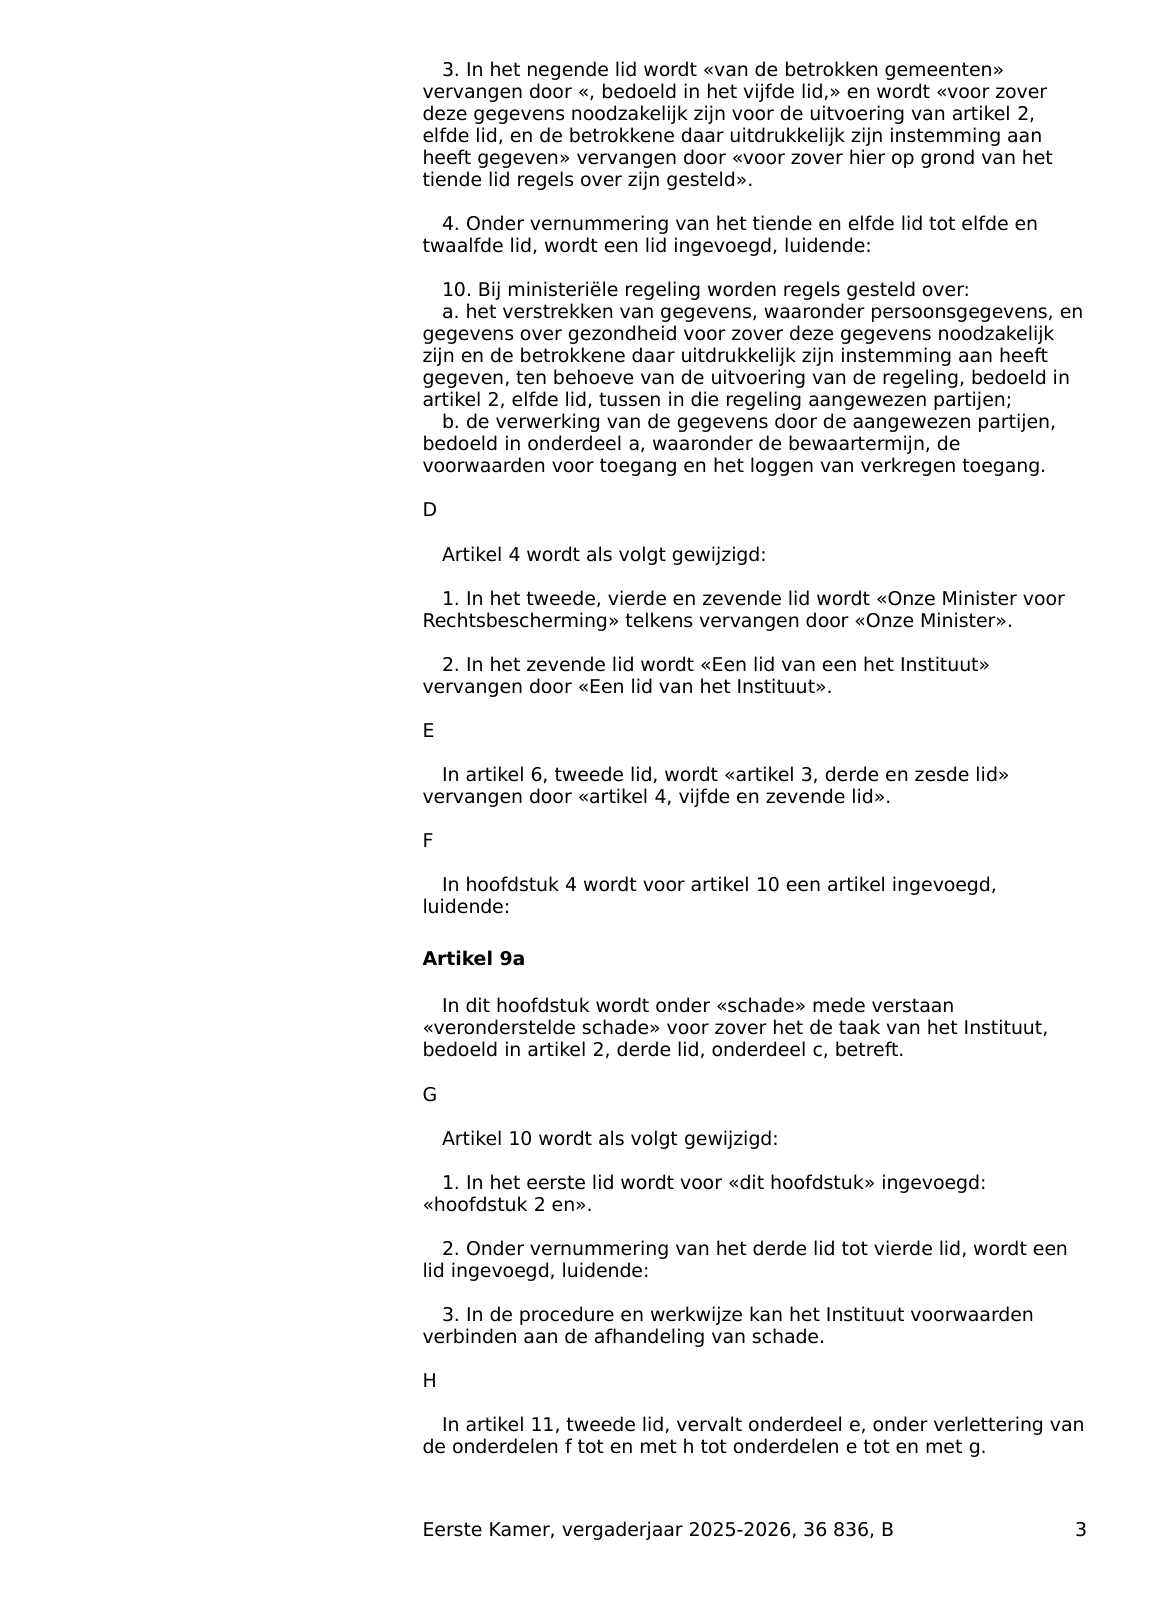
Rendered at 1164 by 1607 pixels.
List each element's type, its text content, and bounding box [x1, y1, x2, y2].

text Artikel 10 wordt als volgt gewijzigd: [422, 1128, 1087, 1149]
text Artikel 4 wordt als volgt gewijzigd: [422, 543, 1087, 565]
text 2. In het zevende lid wordt «Een lid van een het Instituut» vervangen door «Een lid van het Instituut». [422, 654, 1087, 698]
text F [422, 830, 1087, 852]
text In artikel 6, tweede lid, wordt «artikel 3, derde en zesde lid» vervangen door «artikel 4, vijfde en zevende lid». [422, 764, 1087, 808]
text 10. Bij ministeriële regeling worden regels gesteld over: [422, 279, 1087, 301]
text In artikel 11, tweede lid, vervalt onderdeel e, onder verlettering van de onderdelen f tot en met h tot onderdelen e tot en met g. [422, 1414, 1087, 1458]
text H [422, 1370, 1087, 1392]
text G [422, 1083, 1087, 1105]
text 1. In het tweede, vierde en zevende lid wordt «Onze Minister voor Rechtsbescherming» telkens vervangen door «Onze Minister». [422, 588, 1087, 632]
text 2. Onder vernummering van het derde lid tot vierde lid, wordt een lid ingevoegd, luidende: [422, 1238, 1087, 1282]
subtitle Artikel 9a [422, 948, 1087, 970]
text D [422, 499, 1087, 521]
text a. het verstrekken van gegevens, waaronder persoonsgegevens, en gegevens over gezondheid voor zover deze gegevens noodzakelijk zijn en de betrokkene daar uitdrukkelijk zijn instemming aan heeft gegeven, ten behoeve van de uitvoering van de regeling, bedoeld in artikel 2, elfde lid, tussen in die regeling aangewezen partijen; [422, 301, 1087, 411]
text 1. In het eerste lid wordt voor «dit hoofdstuk» ingevoegd: «hoofdstuk 2 en». [422, 1172, 1087, 1216]
text In hoofdstuk 4 wordt voor artikel 10 een artikel ingevoegd, luidende: [422, 874, 1087, 918]
text 4. Onder vernummering van het tiende en elfde lid tot elfde en twaalfde lid, wordt een lid ingevoegd, luidende: [422, 213, 1087, 257]
text In dit hoofdstuk wordt onder «schade» mede verstaan «veronderstelde schade» voor zover het de taak van het Instituut, bedoeld in artikel 2, derde lid, onderdeel c, betreft. [422, 995, 1087, 1061]
text 3. In het negende lid wordt «van de betrokken gemeenten» vervangen door «, bedoeld in het vijfde lid,» en wordt «voor zover deze gegevens noodzakelijk zijn voor de uitvoering van artikel 2, elfde lid, en de betrokkene daar uitdrukkelijk zijn instemming aan heeft gegeven» vervangen door «voor zover hier op grond van het tiende lid regels over zijn gesteld». [422, 59, 1087, 191]
text 3. In de procedure en werkwijze kan het Instituut voorwaarden verbinden aan de afhandeling van schade. [422, 1304, 1087, 1348]
text E [422, 720, 1087, 742]
text b. de verwerking van de gegevens door de aangewezen partijen, bedoeld in onderdeel a, waaronder de bewaartermijn, de voorwaarden voor toegang en het loggen van verkregen toegang. [422, 411, 1087, 477]
